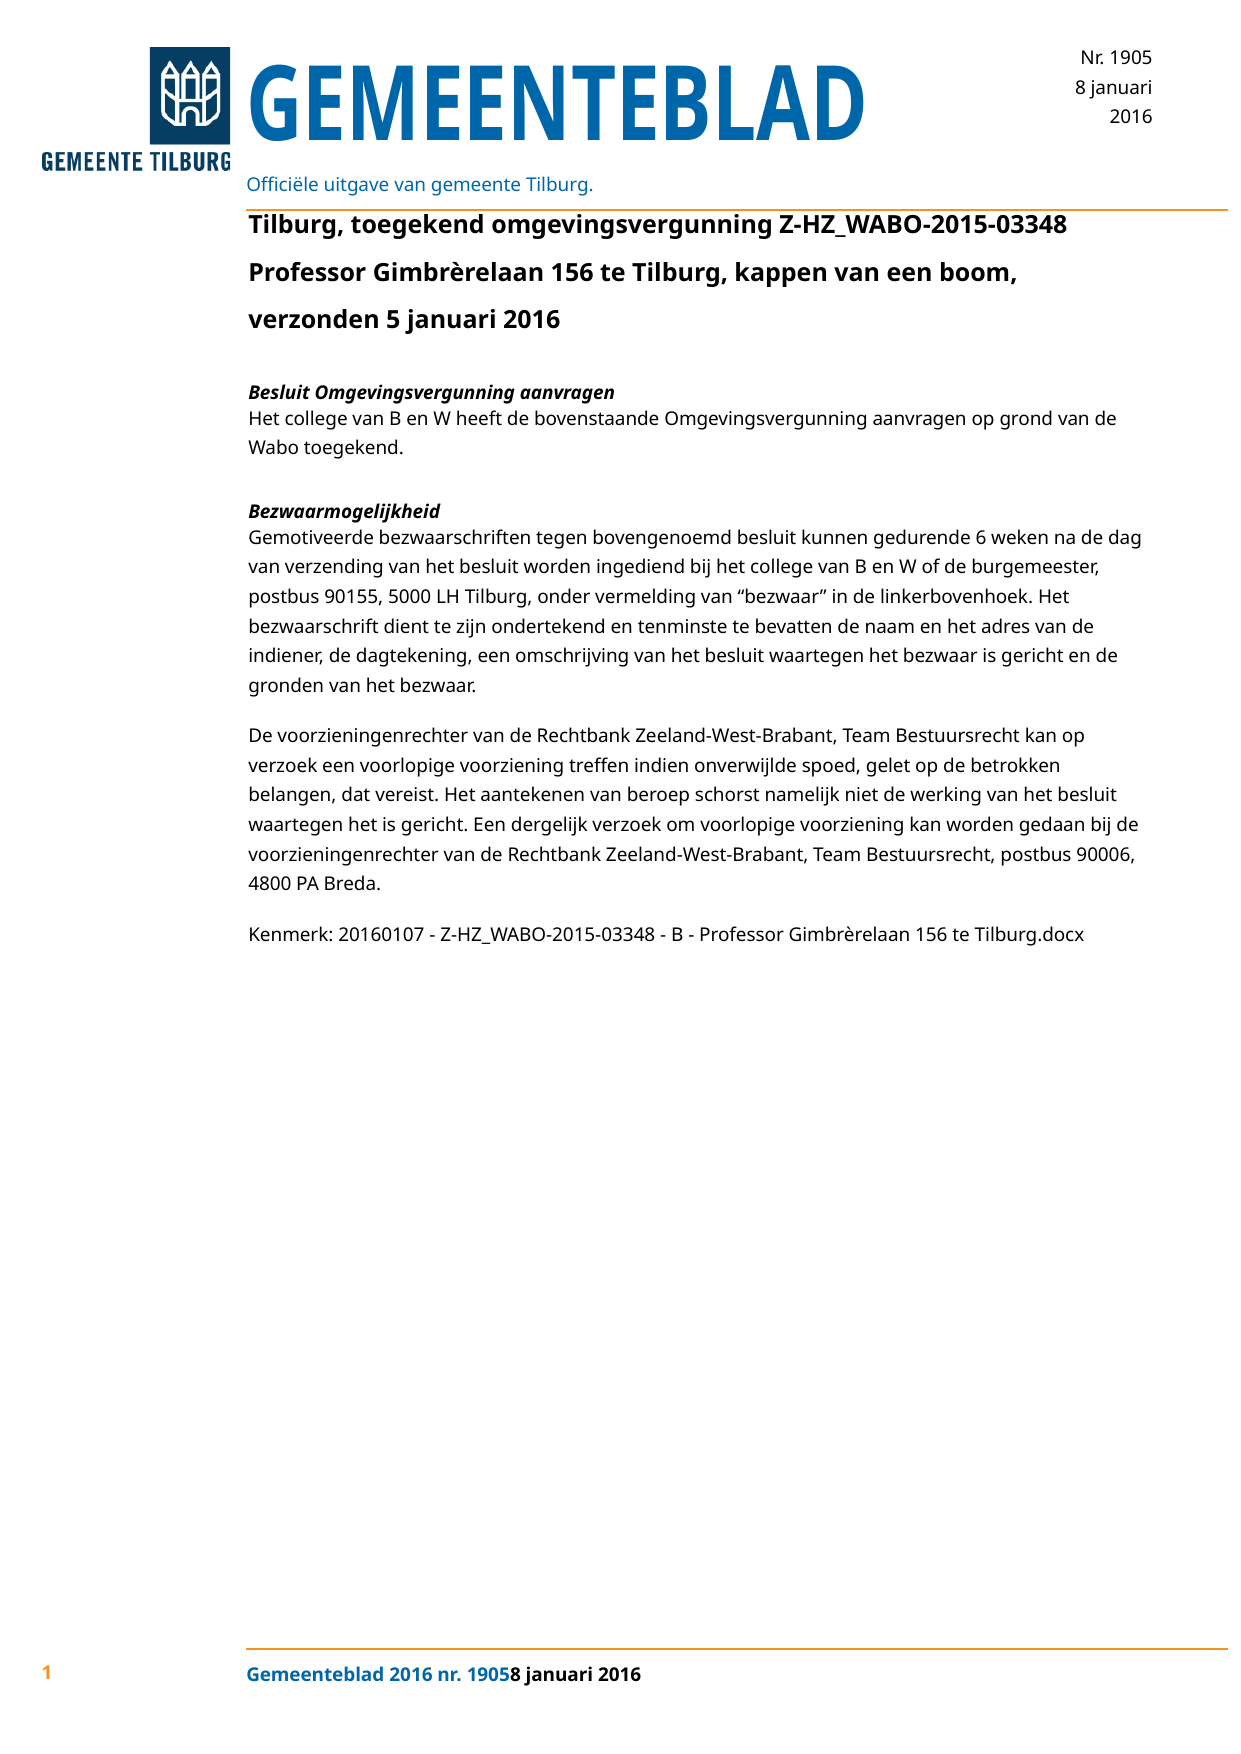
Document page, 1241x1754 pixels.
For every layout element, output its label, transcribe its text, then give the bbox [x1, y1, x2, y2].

text Kenmerk: 20160107 - Z-HZ_WABO-2015-03348 - B - Professor Gimbrèrelaan 156 te Tilburg.docx [248, 921, 1152, 946]
text De voorzieningenrechter van de Rechtbank Zeeland-West-Brabant, Team Bestuursrecht kan op verzoek een voorlopige voorziening treffen indien onverwijlde spoed, gelet op de betrokken belangen, dat vereist. Het aantekenen van beroep schorst namelijk niet de werking van het besluit waartegen het is gericht. Een dergelijk verzoek om voorlopige voorziening kan worden gedaan bij de voorzieningenrechter van de Rechtbank Zeeland-West-Brabant, Team Bestuursrecht, postbus 90006, 4800 PA Breda. [248, 722, 1152, 896]
text Het college van B en W heeft de bovenstaande Omgevingsvergunning aanvragen op grond van de Wabo toegekend. [248, 405, 1152, 460]
text Gemotiveerde bezwaarschriften tegen bovengenoemd besluit kunnen gedurende 6 weken na de dag van verzending van het besluit worden ingediend bij het college van B en W of de burgemeester, postbus 90155, 5000 LH Tilburg, onder vermelding van “bezwaar” in de linkerbovenhoek. Het bezwaarschrift dient te zijn ondertekend en tenminste te bevatten de naam en het adres van de indiener, de dagtekening, een omschrijving van het besluit waartegen het bezwaar is gericht en de gronden van het bezwaar. [248, 524, 1152, 698]
picture [41, 47, 231, 172]
text Besluit Omgevingsvergunning aanvragen [248, 379, 1152, 405]
text Bezwaarmogelijkheid [248, 498, 1152, 524]
text Tilburg, toegekend omgevingsvergunning Z-HZ_WABO-2015-03348 Professor Gimbrèrelaan 156 te Tilburg, kappen van een boom, verzonden 5 januari 2016 [248, 211, 1152, 336]
